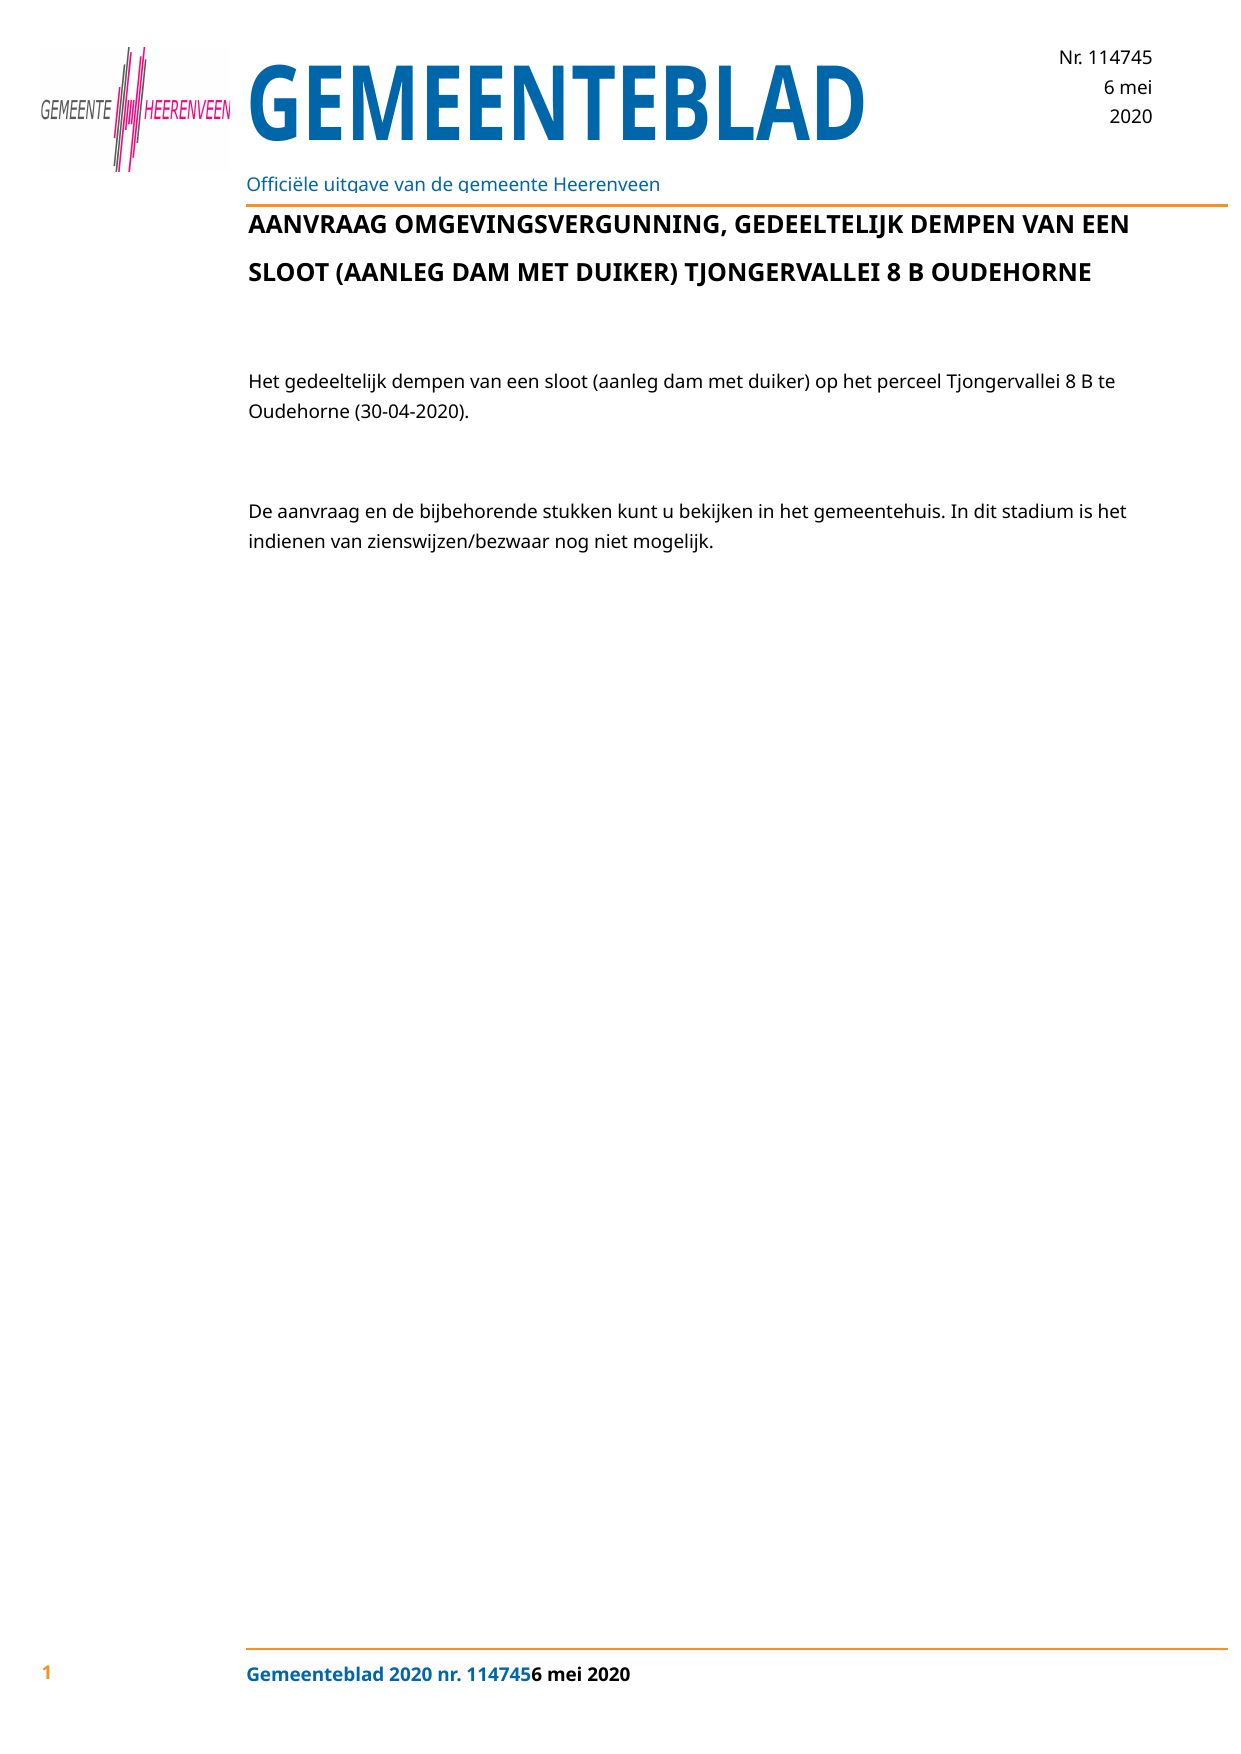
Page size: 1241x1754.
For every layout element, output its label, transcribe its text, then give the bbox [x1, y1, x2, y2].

text Het gedeeltelijk dempen van een sloot (aanleg dam met duiker) op het perceel Tjongervallei 8 B te Oudehorne (30-04-2020). [248, 368, 1152, 424]
text AANVRAAG OMGEVINGSVERGUNNING, GEDEELTELIJK DEMPEN VAN EEN SLOOT (AANLEG DAM MET DUIKER) TJONGERVALLEI 8 B OUDEHORNE [248, 207, 1152, 288]
text De aanvraag en de bijbehorende stukken kunt u bekijken in het gemeentehuis. In dit stadium is het indienen van zienswijzen/bezwaar nog niet mogelijk. [248, 499, 1152, 554]
picture [41, 47, 231, 172]
